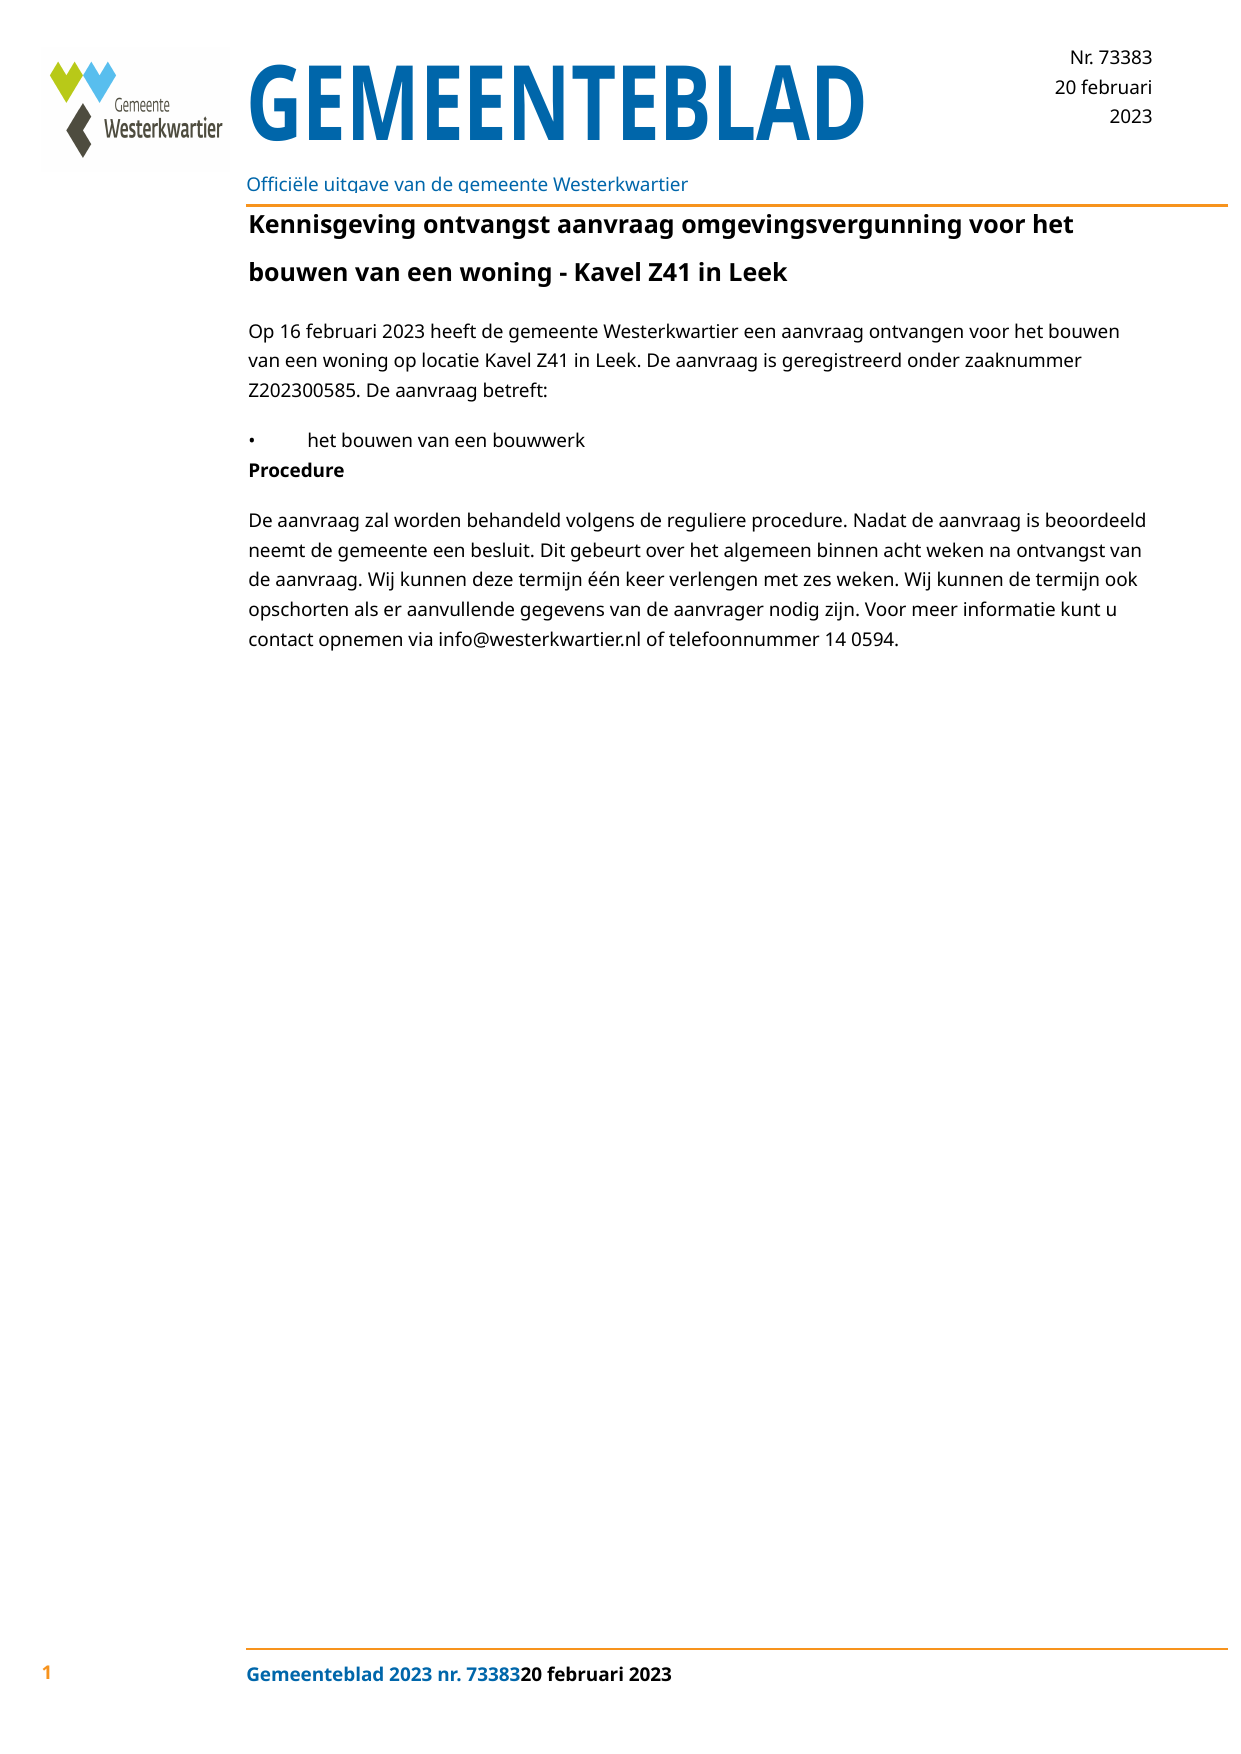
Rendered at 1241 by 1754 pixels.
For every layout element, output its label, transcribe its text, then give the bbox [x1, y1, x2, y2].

text Kennisgeving ontvangst aanvraag omgevingsvergunning voor het bouwen van een woning - Kavel Z41 in Leek [248, 207, 1152, 288]
picture [41, 47, 231, 172]
text De aanvraag zal worden behandeld volgens de reguliere procedure. Nadat de aanvraag is beoordeeld neemt de gemeente een besluit. Dit gebeurt over het algemeen binnen acht weken na ontvangst van de aanvraag. Wij kunnen deze termijn één keer verlengen met zes weken. Wij kunnen de termijn ook opschorten als er aanvullende gegevens van de aanvrager nodig zijn. Voor meer informatie kunt u contact opnemen via info@westerkwartier.nl of telefoonnummer 14 0594. [248, 507, 1152, 652]
text Procedure [248, 457, 1152, 483]
list het bouwen van een bouwwerk [248, 427, 1152, 453]
text Op 16 februari 2023 heeft de gemeente Westerkwartier een aanvraag ontvangen voor het bouwen van een woning op locatie Kavel Z41 in Leek. De aanvraag is geregistreerd onder zaaknummer Z202300585. De aanvraag betreft: [248, 318, 1152, 403]
